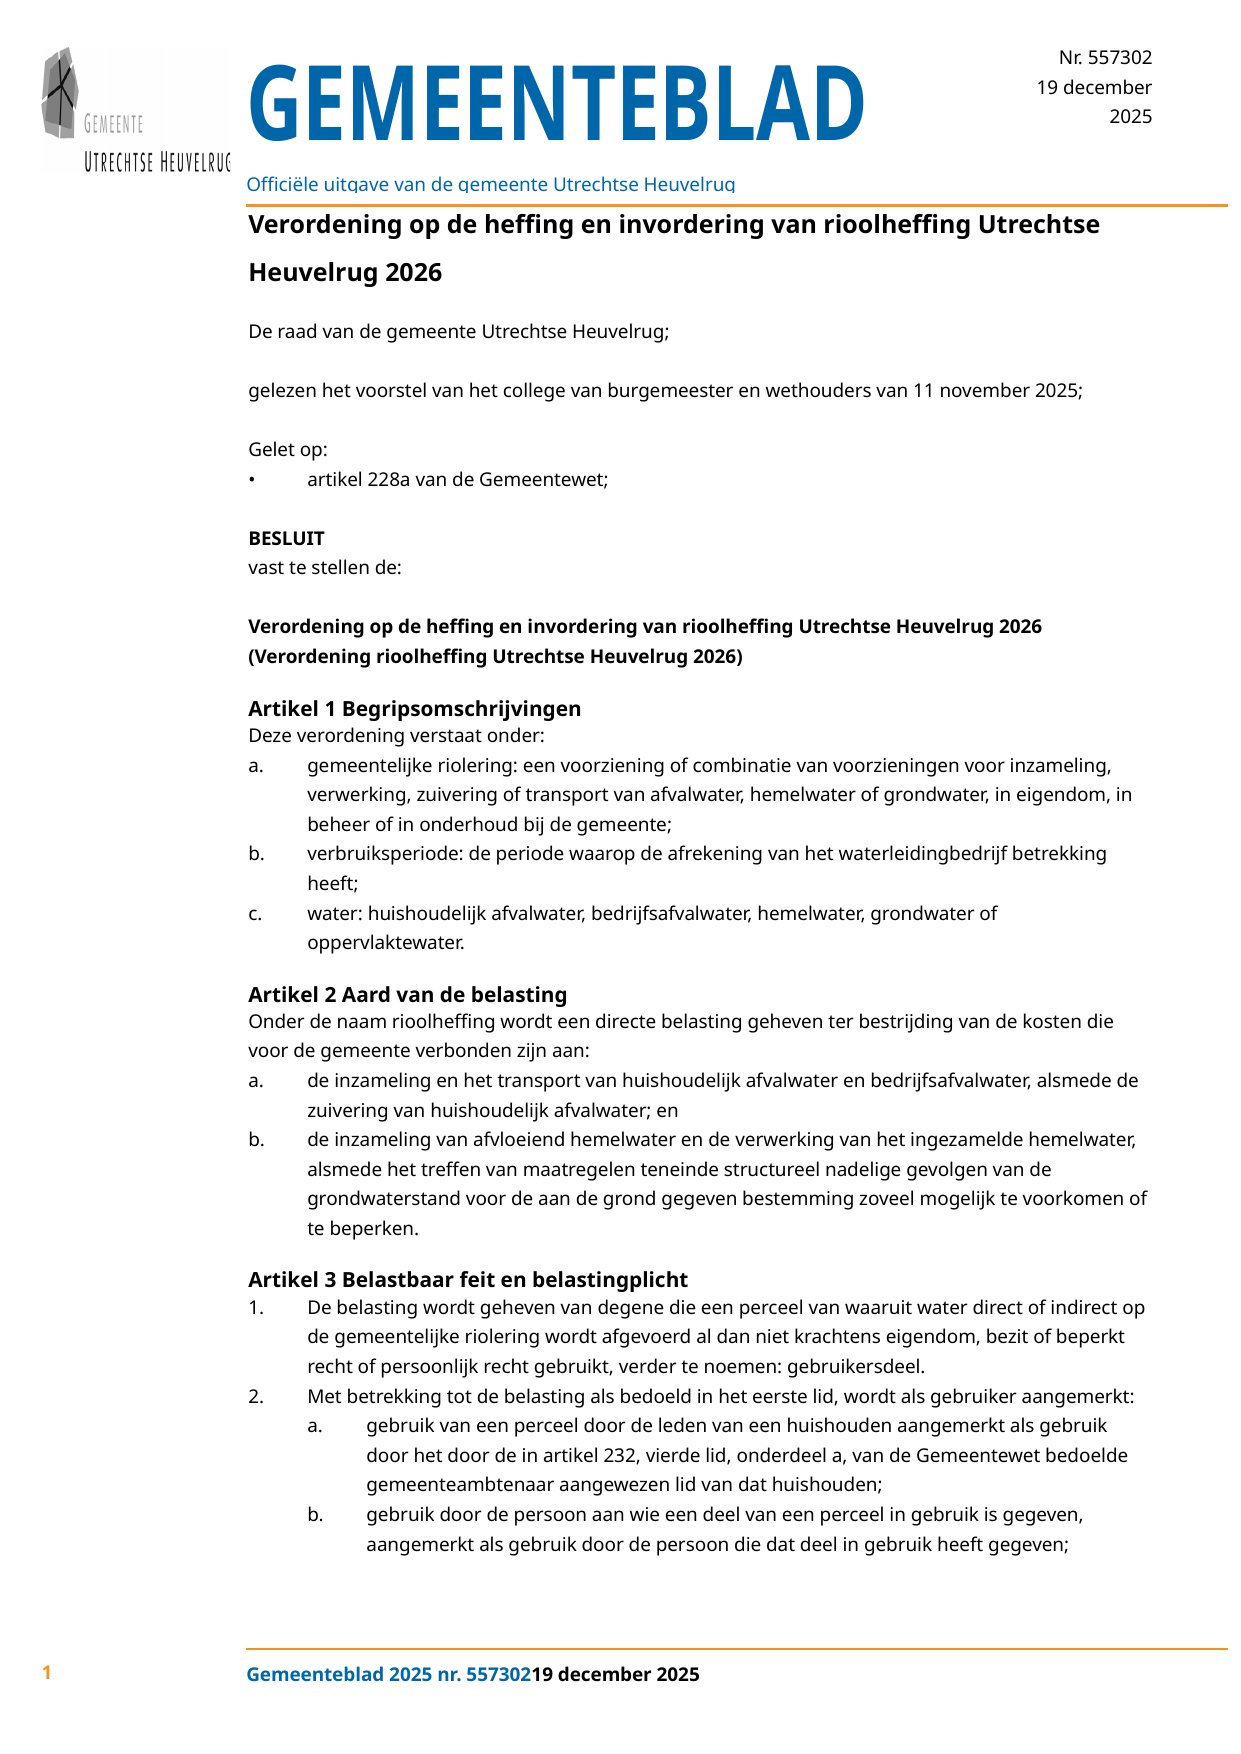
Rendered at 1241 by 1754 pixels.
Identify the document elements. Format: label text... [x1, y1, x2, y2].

text Artikel 1 Begripsomschrijvingen [248, 694, 1152, 722]
list De belasting wordt geheven van degene die een perceel van waaruit water direct of indirect op de gemeentelijke riolering wordt afgevoerd al dan niet krachtens eigendom, bezit of beperkt recht of persoonlijk recht gebruikt, verder te noemen: gebruikersdeel. [248, 1294, 1152, 1379]
text Verordening op de heffing en invordering van rioolheffing Utrechtse Heuvelrug 2026 [248, 614, 1152, 639]
text Artikel 3 Belastbaar feit en belastingplicht [248, 1266, 1152, 1294]
list gebruik door de persoon aan wie een deel van een perceel in gebruik is gegeven, aangemerkt als gebruik door de persoon die dat deel in gebruik heeft gegeven; [307, 1501, 1152, 1556]
list de inzameling van afvloeiend hemelwater en de verwerking van het ingezamelde hemelwater, alsmede het treffen van maatregelen teneinde structureel nadelige gevolgen van de grondwaterstand voor de aan de grond gegeven bestemming zoveel mogelijk te voorkomen of te beperken. [248, 1126, 1152, 1241]
text BESLUIT [248, 525, 1152, 551]
text De raad van de gemeente Utrechtse Heuvelrug; [248, 318, 1152, 344]
list verbruiksperiode: de periode waarop de afrekening van het waterleidingbedrijf betrekking heeft; [248, 841, 1152, 896]
picture [41, 47, 231, 172]
list Met betrekking tot de belasting als bedoeld in het eerste lid, wordt als gebruiker aangemerkt: [248, 1383, 1152, 1408]
text Onder de naam rioolheffing wordt een directe belasting geheven ter bestrijding van de kosten die voor de gemeente verbonden zijn aan: [248, 1008, 1152, 1063]
list artikel 228a van de Gemeentewet; [248, 466, 1152, 492]
text vast te stellen de: [248, 554, 1152, 580]
list water: huishoudelijk afvalwater, bedrijfsafvalwater, hemelwater, grondwater of oppervlaktewater. [248, 900, 1152, 955]
list gebruik van een perceel door de leden van een huishouden aangemerkt als gebruik door het door de in artikel 232, vierde lid, onderdeel a, van de Gemeentewet bedoelde gemeenteambtenaar aangewezen lid van dat huishouden; [307, 1412, 1152, 1497]
text (Verordening rioolheffing Utrechtse Heuvelrug 2026) [248, 643, 1152, 669]
text Deze verordening verstaat onder: [248, 722, 1152, 748]
text Verordening op de heffing en invordering van rioolheffing Utrechtse Heuvelrug 2026 [248, 207, 1152, 288]
text Artikel 2 Aard van de belasting [248, 980, 1152, 1008]
text Gelet op: [248, 436, 1152, 462]
list de inzameling en het transport van huishoudelijk afvalwater en bedrijfsafvalwater, alsmede de zuivering van huishoudelijk afvalwater; en [248, 1067, 1152, 1123]
list gemeentelijke riolering: een voorziening of combinatie van voorzieningen voor inzameling, verwerking, zuivering of transport van afvalwater, hemelwater of grondwater, in eigendom, in beheer of in onderhoud bij de gemeente; [248, 752, 1152, 837]
text gelezen het voorstel van het college van burgemeester en wethouders van 11 november 2025; [248, 377, 1152, 403]
